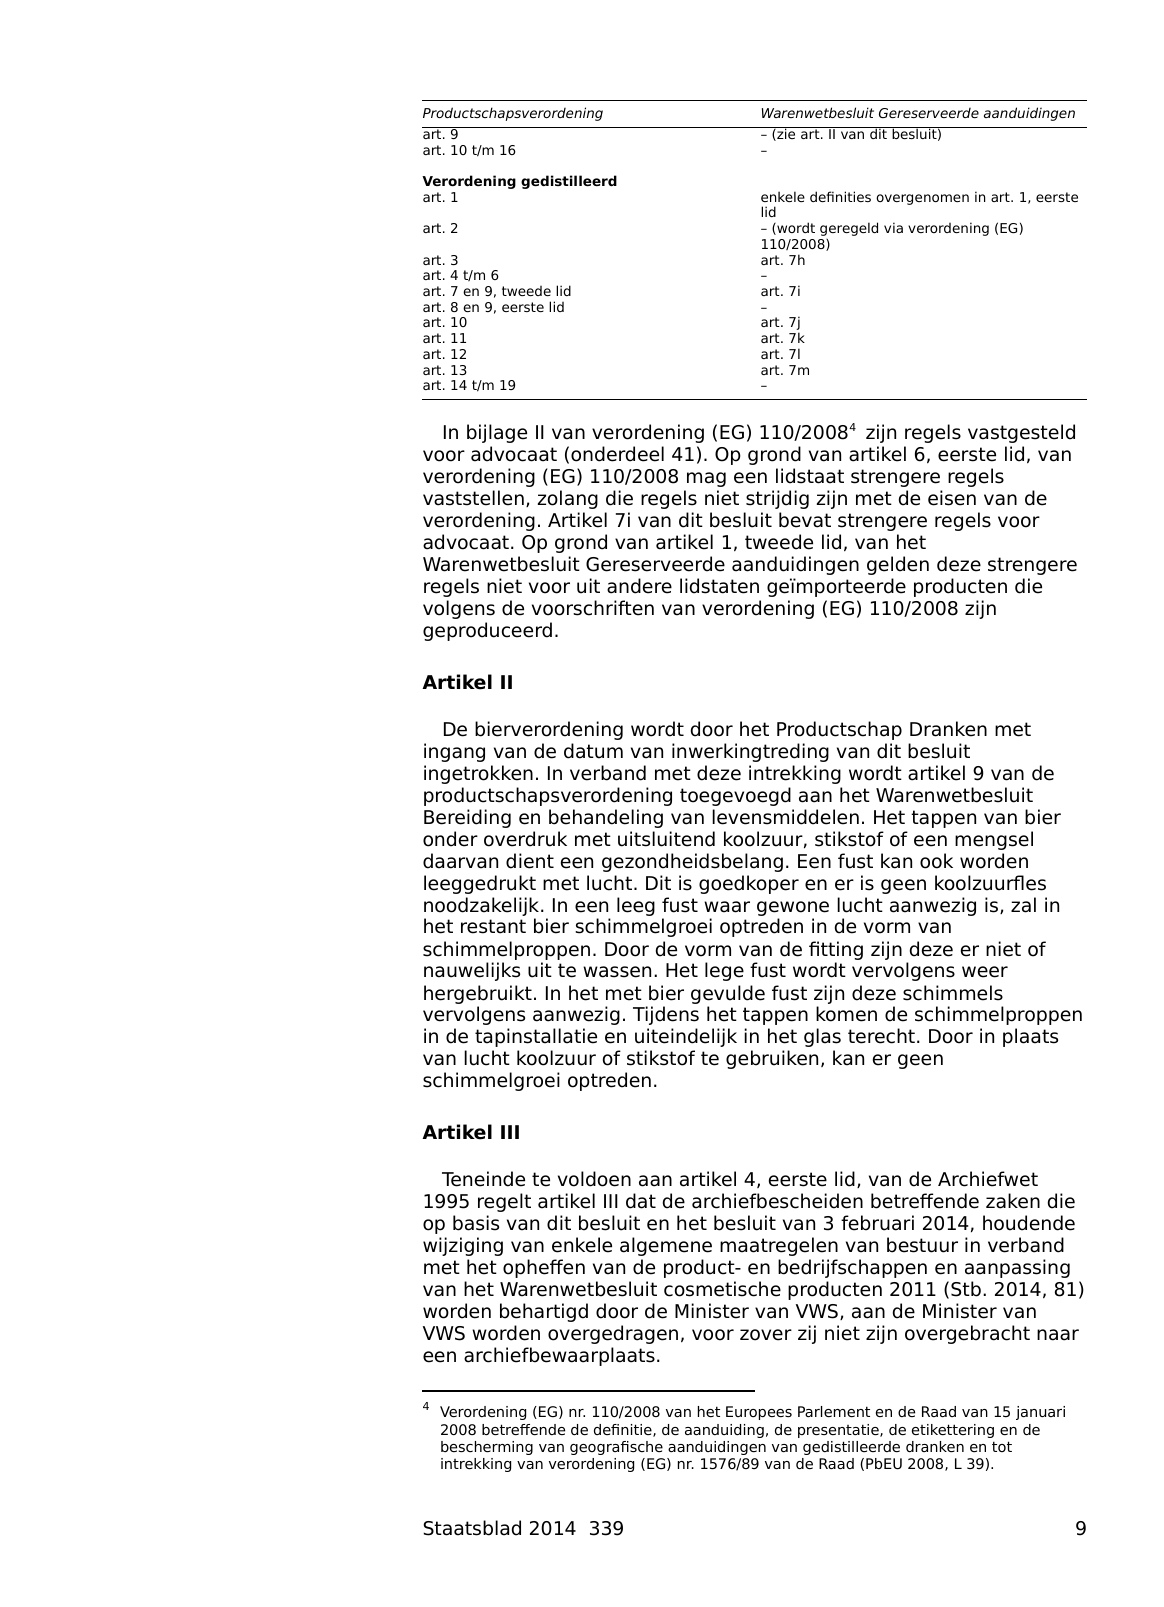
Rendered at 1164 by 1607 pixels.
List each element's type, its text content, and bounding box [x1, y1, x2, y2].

table_cell art. 10 [422, 315, 754, 331]
table_cell art. 1 [422, 190, 754, 221]
table_cell art. 11 [422, 331, 754, 347]
table_cell art. 7k [754, 331, 1087, 347]
table_cell – (wordt geregeld via verordening (EG) 110/2008) [754, 221, 1087, 252]
table_cell – [754, 378, 1087, 399]
table_cell art. 12 [422, 347, 754, 362]
subtitle Artikel III [422, 1122, 1087, 1144]
table_cell [422, 158, 754, 174]
table_cell art. 8 en 9, eerste lid [422, 300, 754, 315]
text Teneinde te voldoen aan artikel 4, eerste lid, van de Archiefwet 1995 regelt artikel III dat de archiefbescheiden betreffende zaken die op basis van dit besluit en het besluit van 3 februari 2014, houdende wijziging van enkele algemene maatregelen van bestuur in verband met het opheffen van de product- en bedrijfschappen en aanpassing van het Warenwetbesluit cosmetische producten 2011 (Stb. 2014, 81) worden behartigd door de Minister van VWS, aan de Minister van VWS worden overgedragen, voor zover zij niet zijn overgebracht naar een archiefbewaarplaats. [422, 1169, 1087, 1367]
subtitle Artikel II [422, 672, 1087, 694]
text In bijlage II van verordening (EG) 110/2008 zijn regels vastgesteld voor advocaat (onderdeel 41). Op grond van artikel 6, eerste lid, van verordening (EG) 110/2008 mag een lidstaat strengere regels vaststellen, zolang die regels niet strijdig zijn met de eisen van de verordening. Artikel 7i van dit besluit bevat strengere regels voor advocaat. Op grond van artikel 1, tweede lid, van het Warenwetbesluit Gereserveerde aanduidingen gelden deze strengere regels niet voor uit andere lidstaten geïmporteerde producten die volgens de voorschriften van verordening (EG) 110/2008 zijn geproduceerd. [422, 422, 1087, 642]
table_cell – [754, 268, 1087, 284]
table_header Warenwetbesluit Gereserveerde aanduidingen [754, 101, 1087, 127]
table_cell art. 13 [422, 363, 754, 378]
table_cell art. 7l [754, 347, 1087, 362]
table_cell art. 9 [422, 128, 754, 142]
table_cell art. 7 en 9, tweede lid [422, 284, 754, 299]
table_cell [754, 158, 1087, 174]
table_cell art. 7j [754, 315, 1087, 331]
table_cell [754, 174, 1087, 189]
table_cell art. 7i [754, 284, 1087, 299]
text Verordening (EG) nr. 110/2008 van het Europees Parlement en de Raad van 15 januari 2008 betreffende de definitie, de aanduiding, de presentatie, de etikettering en de bescherming van geografische aanduidingen van gedistilleerde dranken en tot intrekking van verordening (EG) nr. 1576/89 van de Raad (PbEU 2008, L 39). [422, 1400, 1087, 1473]
table_cell art. 7m [754, 363, 1087, 378]
table_cell art. 3 [422, 253, 754, 268]
table_cell enkele definities overgenomen in art. 1, eerste lid [754, 190, 1087, 221]
table_cell art. 2 [422, 221, 754, 252]
table_cell – [754, 300, 1087, 315]
table_cell art. 10 t/m 16 [422, 142, 754, 158]
table_cell Verordening gedistilleerd [422, 174, 754, 189]
table_cell – [754, 142, 1087, 158]
text De bierverordening wordt door het Productschap Dranken met ingang van de datum van inwerkingtreding van dit besluit ingetrokken. In verband met deze intrekking wordt artikel 9 van de productschapsverordening toegevoegd aan het Warenwetbesluit Bereiding en behandeling van levensmiddelen. Het tappen van bier onder overdruk met uitsluitend koolzuur, stikstof of een mengsel daarvan dient een gezondheidsbelang. Een fust kan ook worden leeggedrukt met lucht. Dit is goedkoper en er is geen koolzuurfles noodzakelijk. In een leeg fust waar gewone lucht aanwezig is, zal in het restant bier schimmelgroei optreden in de vorm van schimmelproppen. Door de vorm van de fitting zijn deze er niet of nauwelijks uit te wassen. Het lege fust wordt vervolgens weer hergebruikt. In het met bier gevulde fust zijn deze schimmels vervolgens aanwezig. Tijdens het tappen komen de schimmelproppen in de tapinstallatie en uiteindelijk in het glas terecht. Door in plaats van lucht koolzuur of stikstof te gebruiken, kan er geen schimmelgroei optreden. [422, 719, 1087, 1092]
table_cell art. 7h [754, 253, 1087, 268]
table_cell art. 4 t/m 6 [422, 268, 754, 284]
table_cell art. 14 t/m 19 [422, 378, 754, 399]
table_header Productschapsverordening [422, 101, 754, 127]
table_cell – (zie art. II van dit besluit) [754, 128, 1087, 142]
